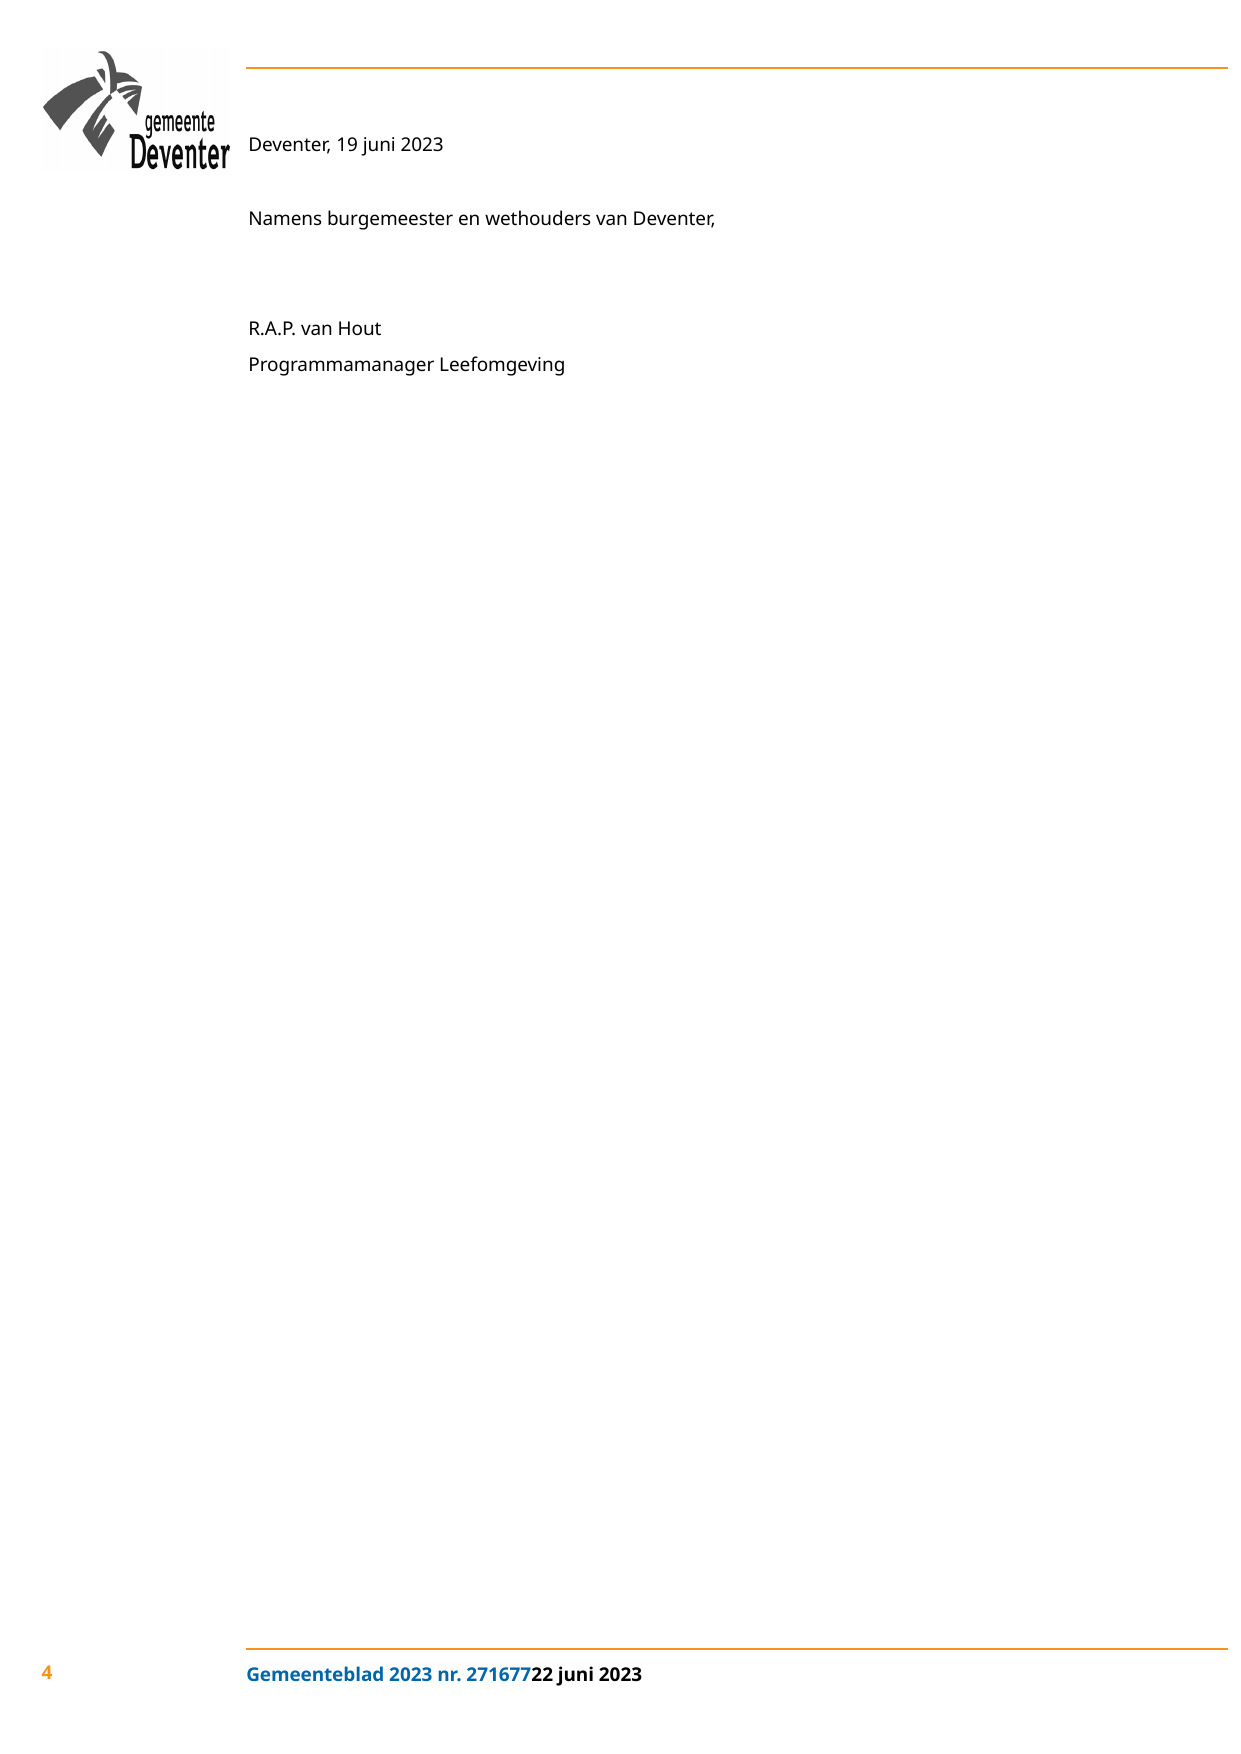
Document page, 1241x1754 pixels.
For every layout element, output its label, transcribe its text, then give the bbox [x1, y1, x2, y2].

text Namens burgemeester en wethouders van Deventer, [248, 205, 1152, 231]
picture [41, 47, 231, 172]
text R.A.P. van Hout [248, 315, 1152, 341]
text Deventer, 19 juni 2023 [248, 131, 1152, 157]
text Programmamanager Leefomgeving [248, 351, 1152, 377]
